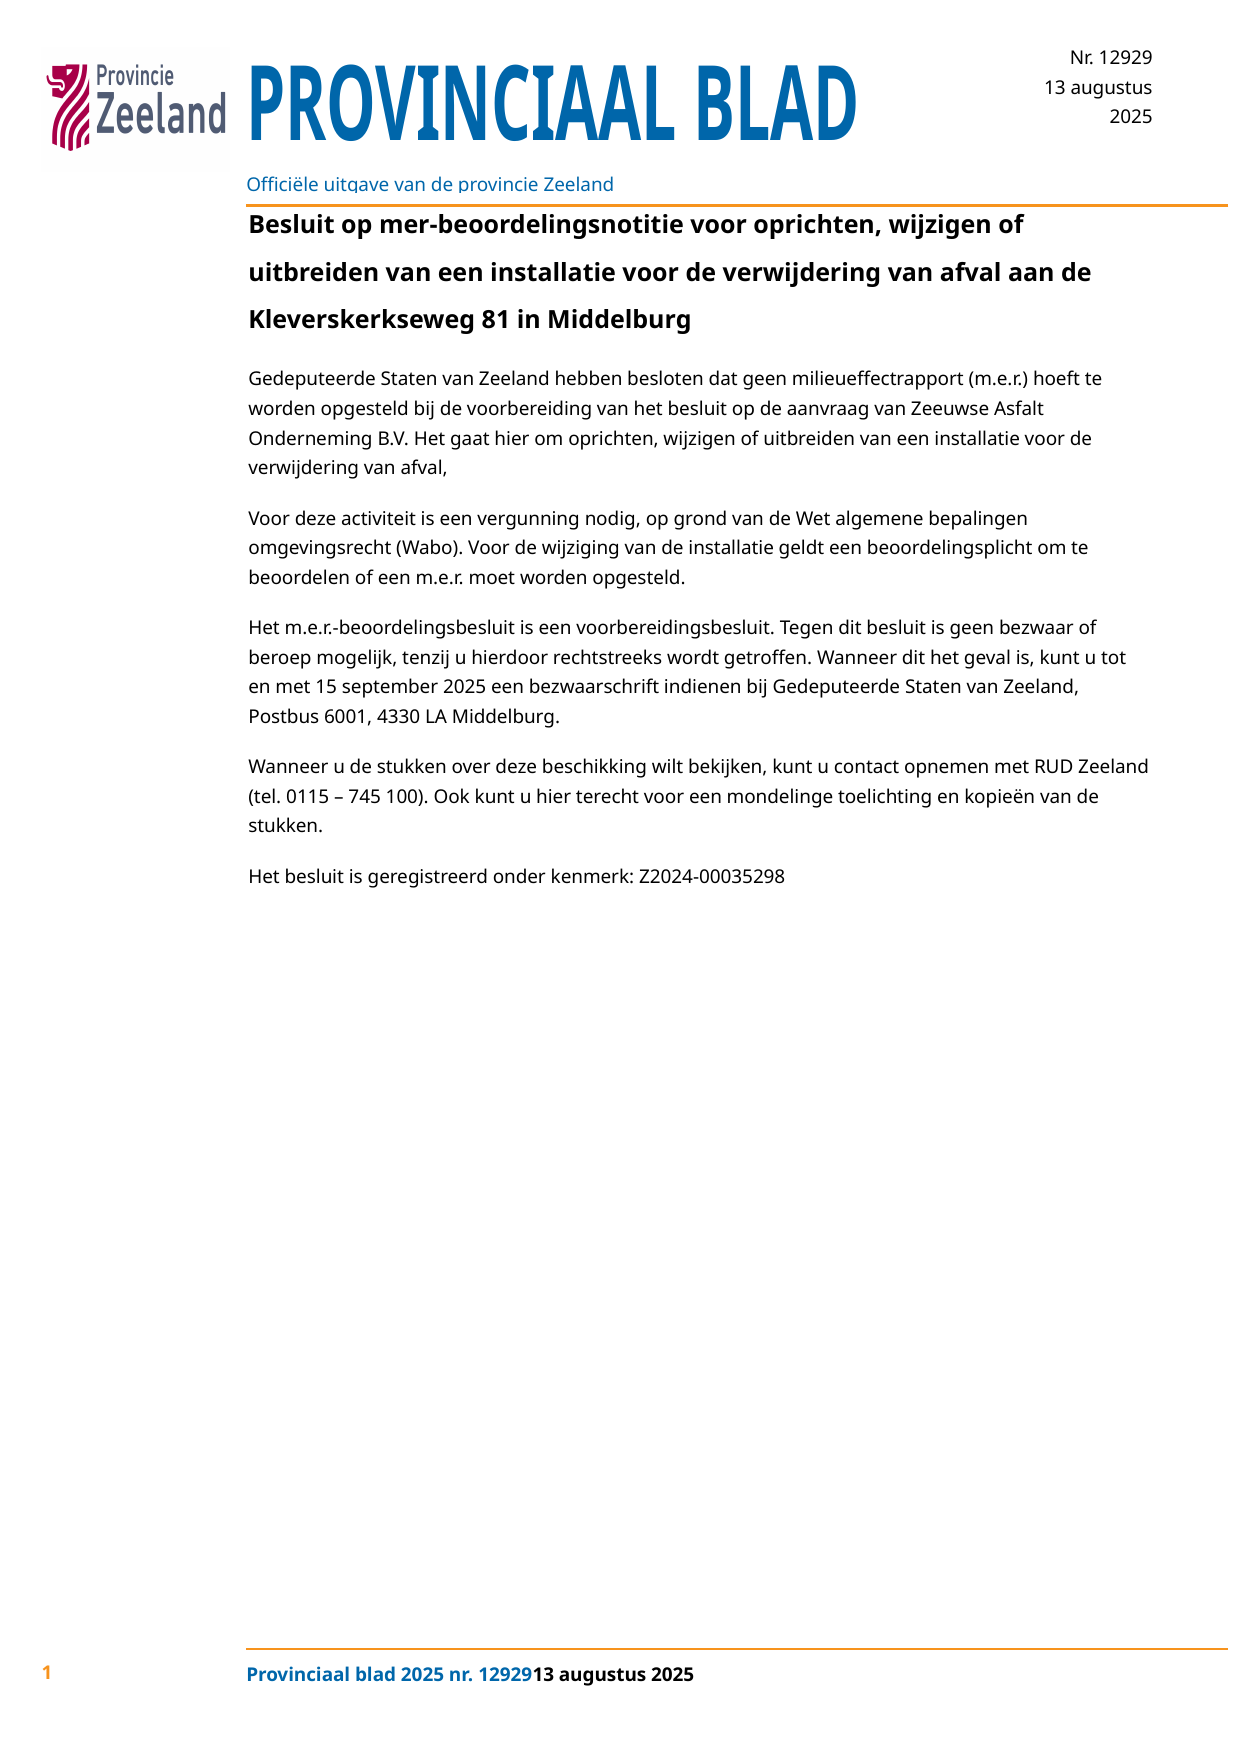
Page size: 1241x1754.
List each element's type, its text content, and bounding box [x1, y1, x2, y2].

text Besluit op mer-beoordelingsnotitie voor oprichten, wijzigen of uitbreiden van een installatie voor de verwijdering van afval aan de Kleverskerkseweg 81 in Middelburg [248, 207, 1152, 336]
picture [41, 47, 231, 172]
text Wanneer u de stukken over deze beschikking wilt bekijken, kunt u contact opnemen met RUD Zeeland (tel. 0115 – 745 100). Ook kunt u hier terecht voor een mondelinge toelichting en kopieën van de stukken. [248, 753, 1152, 838]
text Voor deze activiteit is een vergunning nodig, op grond van de Wet algemene bepalingen omgevingsrecht (Wabo). Voor de wijziging van de installatie geldt een beoordelingsplicht om te beoordelen of een m.e.r. moet worden opgesteld. [248, 505, 1152, 589]
text Het besluit is geregistreerd onder kenmerk: Z2024-00035298 [248, 863, 1152, 889]
text Het m.e.r.-beoordelingsbesluit is een voorbereidingsbesluit. Tegen dit besluit is geen bezwaar of beroep mogelijk, tenzij u hierdoor rechtstreeks wordt getroffen. Wanneer dit het geval is, kunt u tot en met 15 september 2025 een bezwaarschrift indienen bij Gedeputeerde Staten van Zeeland, Postbus 6001, 4330 LA Middelburg. [248, 614, 1152, 729]
text Gedeputeerde Staten van Zeeland hebben besloten dat geen milieueffectrapport (m.e.r.) hoeft te worden opgesteld bij de voorbereiding van het besluit op de aanvraag van Zeeuwse Asfalt Onderneming B.V. Het gaat hier om oprichten, wijzigen of uitbreiden van een installatie voor de verwijdering van afval, [248, 366, 1152, 480]
